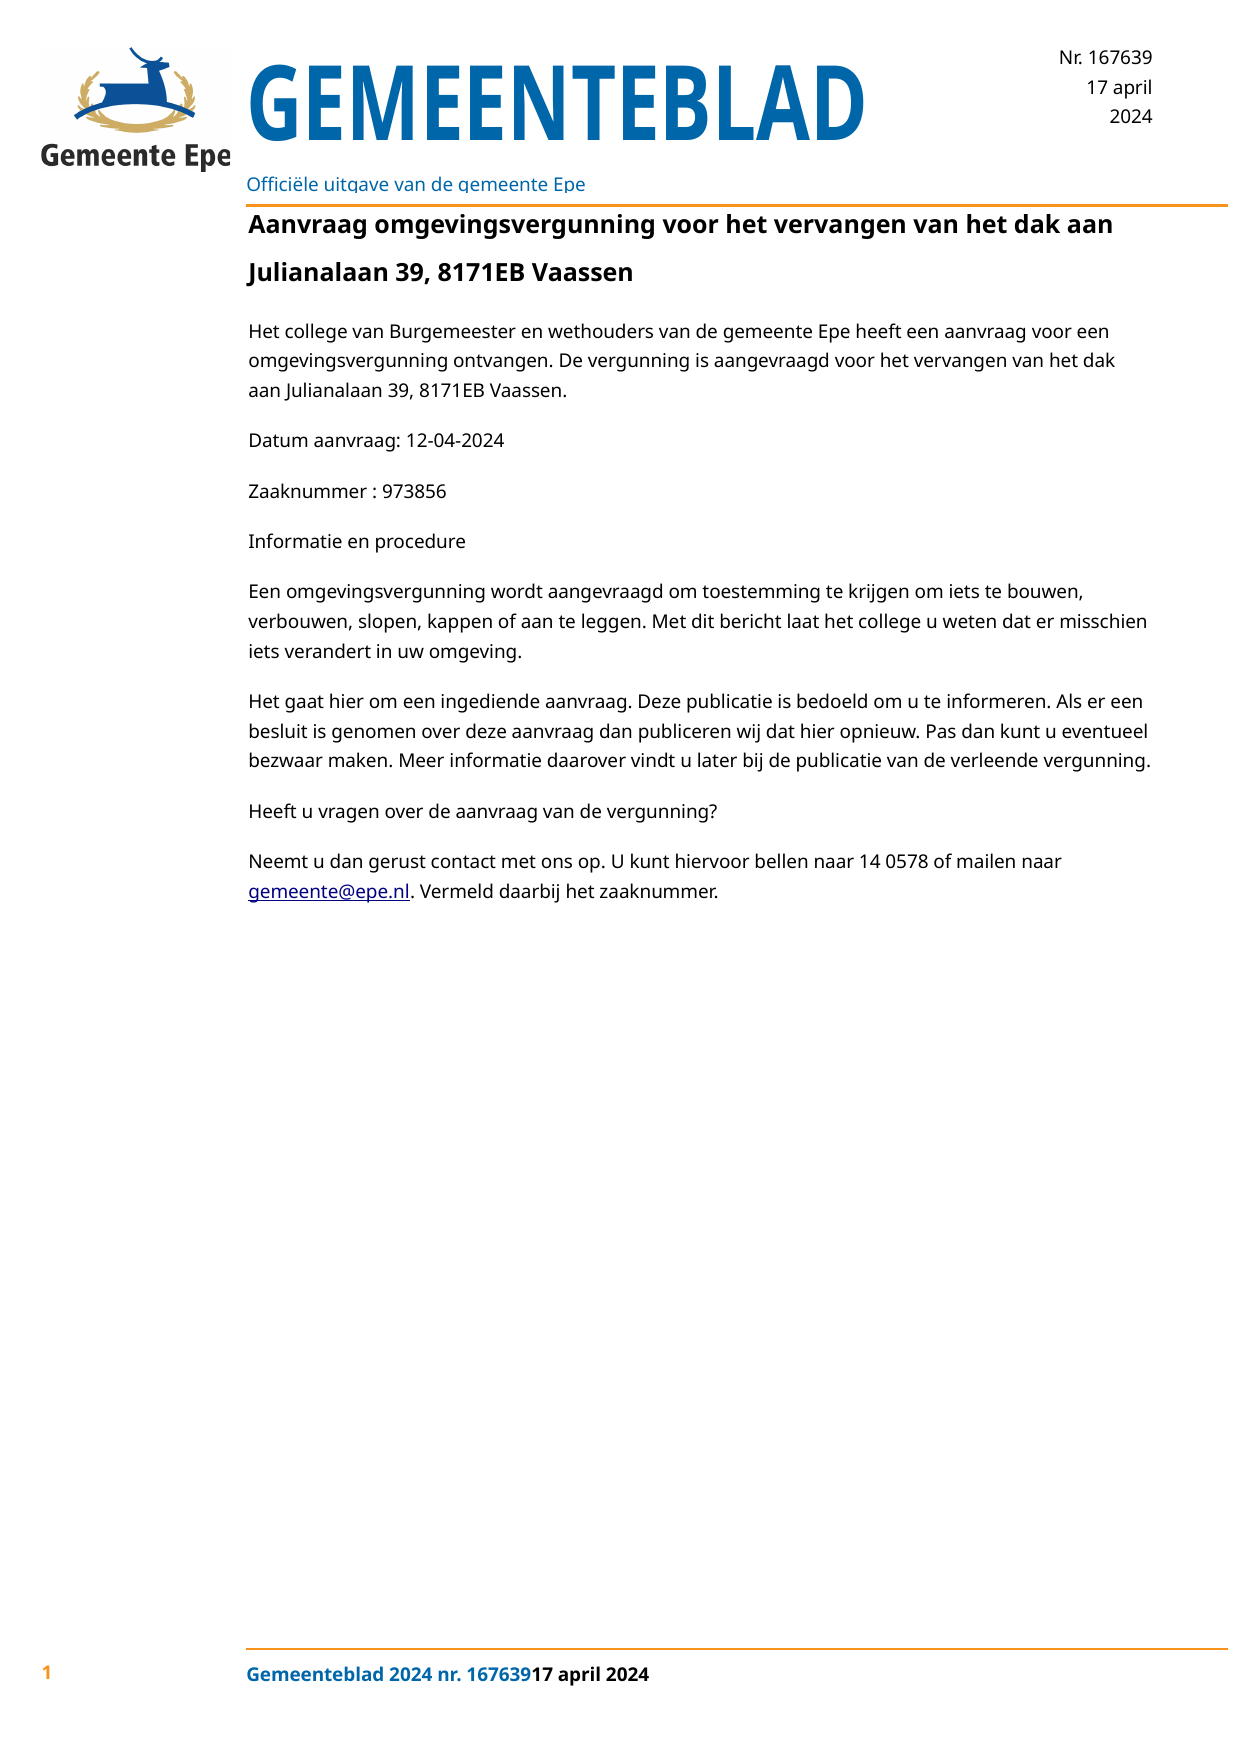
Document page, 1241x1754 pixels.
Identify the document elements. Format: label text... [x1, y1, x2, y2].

text Een omgevingsvergunning wordt aangevraagd om toestemming te krijgen om iets te bouwen, verbouwen, slopen, kappen of aan te leggen. Met dit bericht laat het college u weten dat er misschien iets verandert in uw omgeving. [248, 579, 1152, 664]
text Neemt u dan gerust contact met ons op. U kunt hiervoor bellen naar 14 0578 of mailen naar gemeente@epe.nl. Vermeld daarbij het zaaknummer. [248, 848, 1152, 904]
text Informatie en procedure [248, 528, 1152, 554]
text Het gaat hier om een ingediende aanvraag. Deze publicatie is bedoeld om u te informeren. Als er een besluit is genomen over deze aanvraag dan publiceren wij dat hier opnieuw. Pas dan kunt u eventueel bezwaar maken. Meer informatie daarover vindt u later bij de publicatie van de verleende vergunning. [248, 688, 1152, 773]
text Heeft u vragen over de aanvraag van de vergunning? [248, 798, 1152, 824]
text Aanvraag omgevingsvergunning voor het vervangen van het dak aan Julianalaan 39, 8171EB Vaassen [248, 207, 1152, 288]
picture [41, 47, 231, 172]
text Zaaknummer : 973856 [248, 478, 1152, 504]
text Datum aanvraag: 12-04-2024 [248, 427, 1152, 453]
text Het college van Burgemeester en wethouders van de gemeente Epe heeft een aanvraag voor een omgevingsvergunning ontvangen. De vergunning is aangevraagd voor het vervangen van het dak aan Julianalaan 39, 8171EB Vaassen. [248, 318, 1152, 403]
